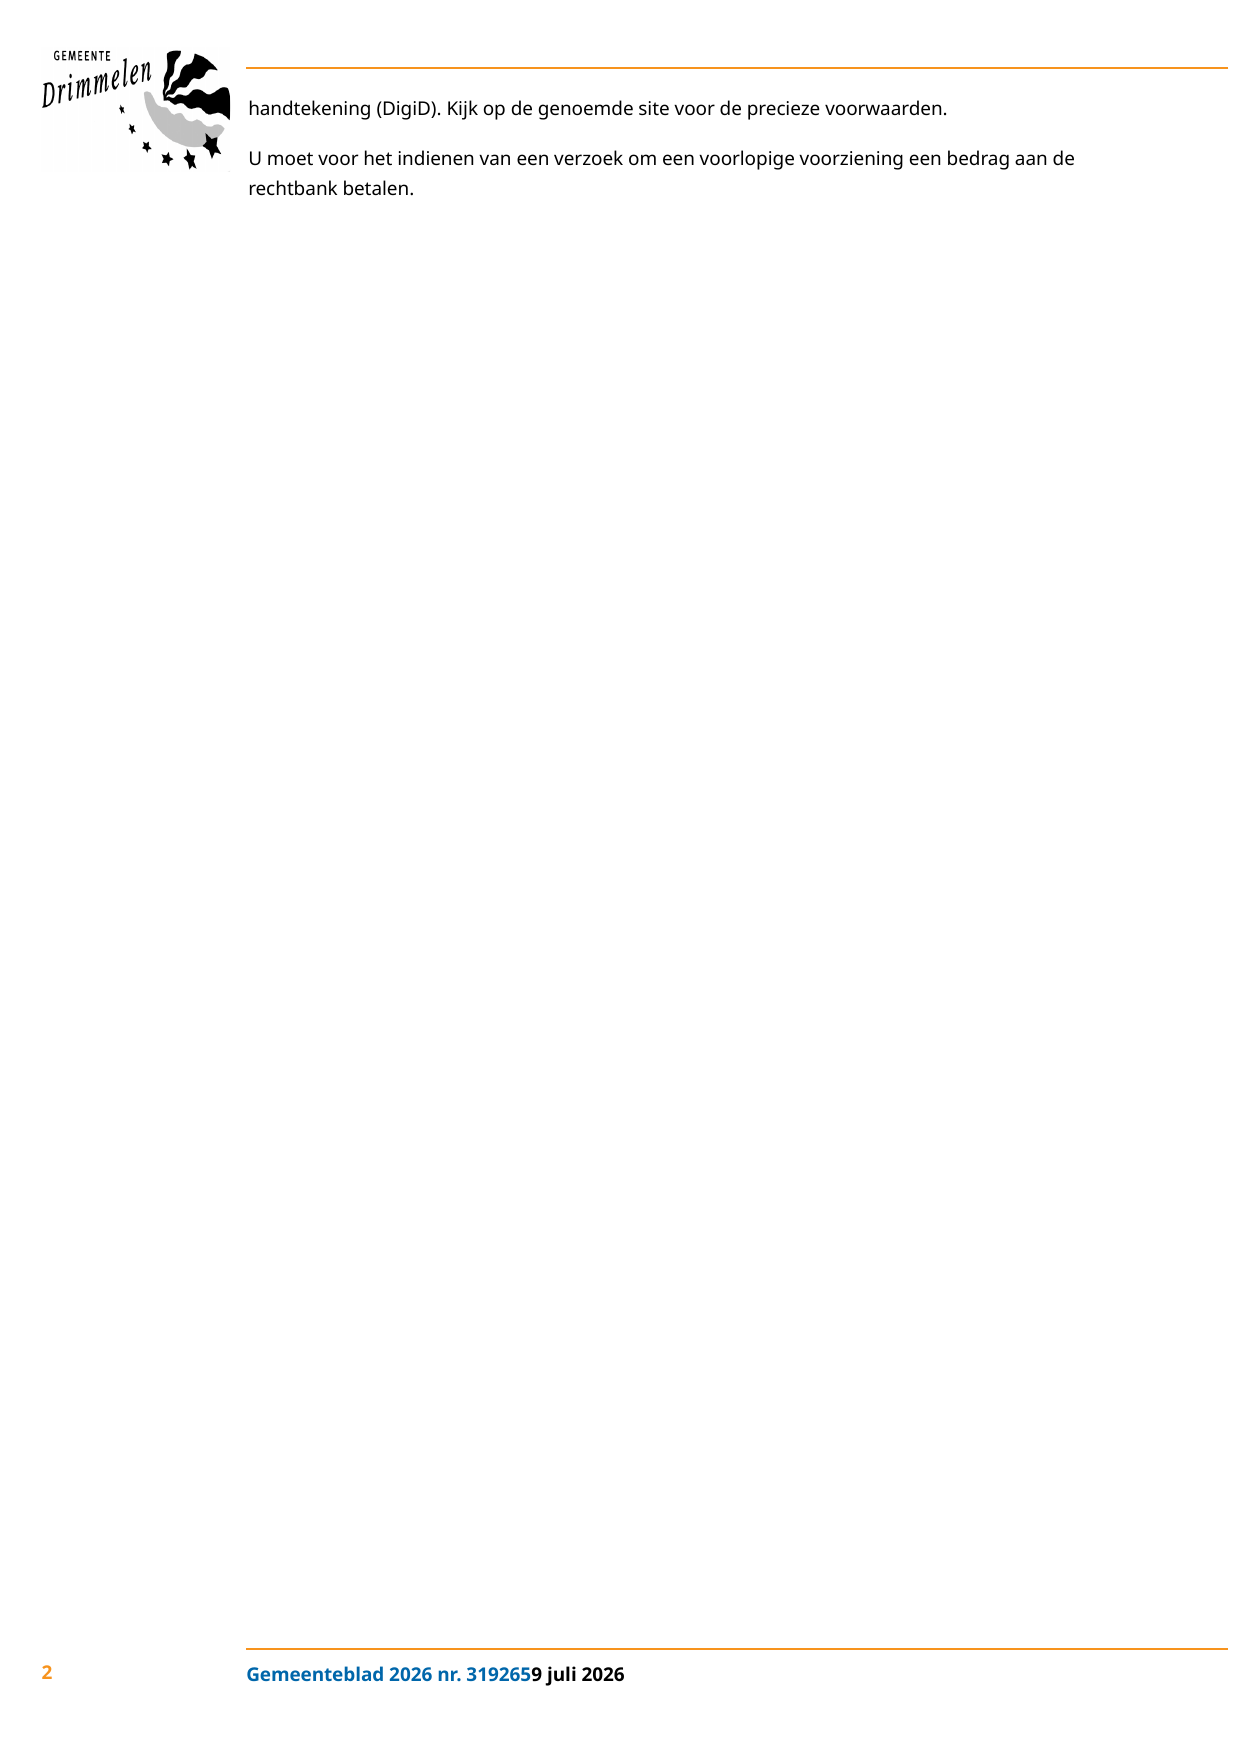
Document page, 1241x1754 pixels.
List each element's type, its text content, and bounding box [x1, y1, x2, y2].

text U moet voor het indienen van een verzoek om een voorlopige voorziening een bedrag aan de rechtbank betalen. [248, 145, 1152, 201]
picture [41, 47, 231, 172]
text handtekening (DigiD). Kijk op de genoemde site voor de precieze voorwaarden. [248, 95, 1152, 121]
